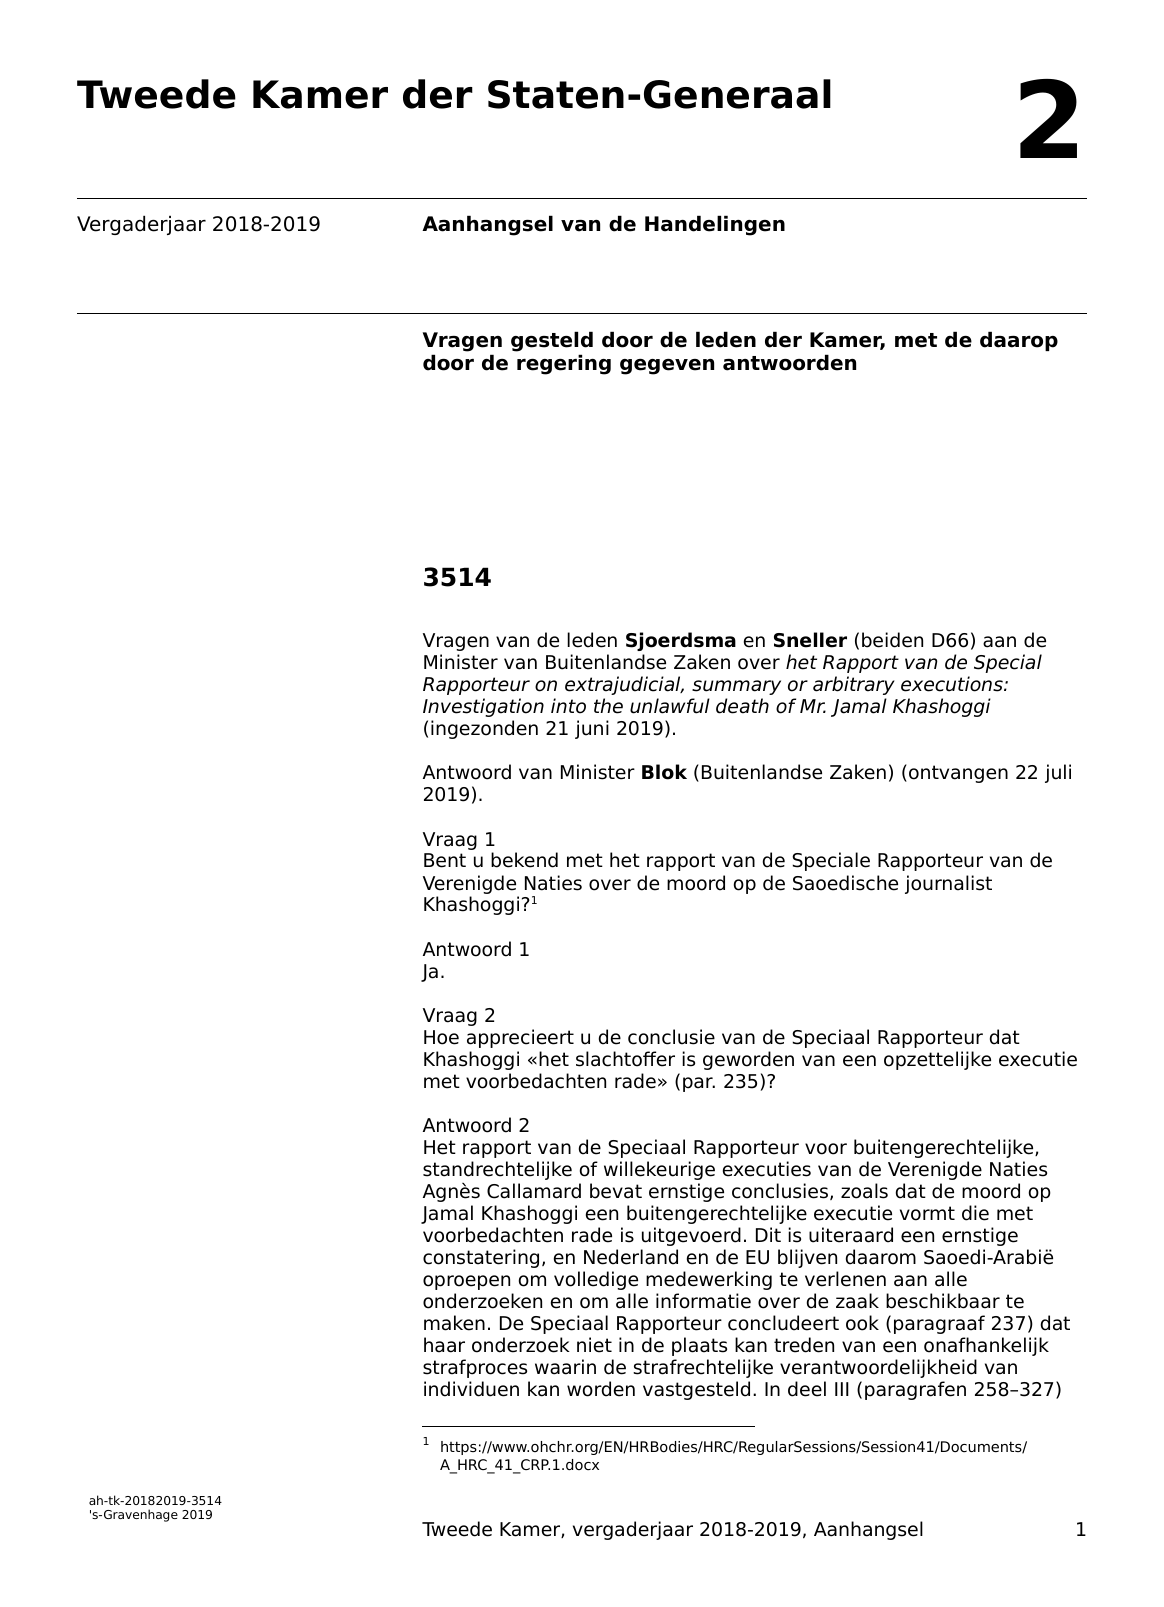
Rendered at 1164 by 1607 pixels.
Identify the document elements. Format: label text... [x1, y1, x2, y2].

text Ja. [422, 961, 1087, 982]
text Antwoord van Minister Blok (Buitenlandse Zaken) (ontvangen 22 juli 2019). [422, 762, 1087, 806]
text 's-Gravenhage 2019 [88, 1508, 323, 1522]
text 3514 [422, 563, 1087, 592]
table_header Tweede Kamer der Staten-Generaal [77, 59, 886, 198]
text Vraag 1 [422, 828, 1087, 850]
text Antwoord 2 [422, 1115, 1087, 1137]
text Vraag 2 [422, 1005, 1087, 1027]
table_cell [77, 314, 422, 375]
table_cell Vragen gesteld door de leden der Kamer, met de daarop door de regering gegeven antwoorden [422, 314, 1087, 375]
text Hoe apprecieert u de conclusie van de Speciaal Rapporteur dat Khashoggi «het slachtoffer is geworden van een opzettelijke executie met voorbedachten rade» (par. 235)? [422, 1027, 1087, 1093]
text ah-tk-20182019-3514 [88, 1494, 323, 1508]
text Bent u bekend met het rapport van de Speciale Rapporteur van de Verenigde Naties over de moord op de Saoedische journalist Khashoggi? [422, 850, 1087, 916]
text Antwoord 1 [422, 938, 1087, 961]
text Het rapport van de Speciaal Rapporteur voor buitengerechtelijke, standrechtelijke of willekeurige executies van de Verenigde Naties Agnès Callamard bevat ernstige conclusies, zoals dat de moord op Jamal Khashoggi een buitengerechtelijke executie vormt die met voorbedachten rade is uitgevoerd. Dit is uiteraard een ernstige constatering, en Nederland en de EU blijven daarom Saoedi-Arabië oproepen om volledige medewerking te verlenen aan alle onderzoeken en om alle informatie over de zaak beschikbaar te maken. De Speciaal Rapporteur concludeert ook (paragraaf 237) dat haar onderzoek niet in de plaats kan treden van een onafhankelijk strafproces waarin de strafrechtelijke verantwoordelijkheid van individuen kan worden vastgesteld. In deel III (paragrafen 258–327) [422, 1137, 1087, 1401]
text https://www.ohchr.org/EN/HRBodies/HRC/RegularSessions/Session41/Documents/A_HRC_41_CRP.1.docx [422, 1435, 1087, 1474]
text Vragen van de leden Sjoerdsma en Sneller (beiden D66) aan de Minister van Buitenlandse Zaken over het Rapport van de Special Rapporteur on extrajudicial, summary or arbitrary executions: Investigation into the unlawful death of Mr. Jamal Khashoggi (ingezonden 21 juni 2019). [422, 630, 1087, 740]
table_cell Vergaderjaar 2018-2019 [77, 199, 422, 313]
table_cell Aanhangsel van de Handelingen [422, 199, 1087, 313]
table_header 2 [886, 59, 1087, 198]
